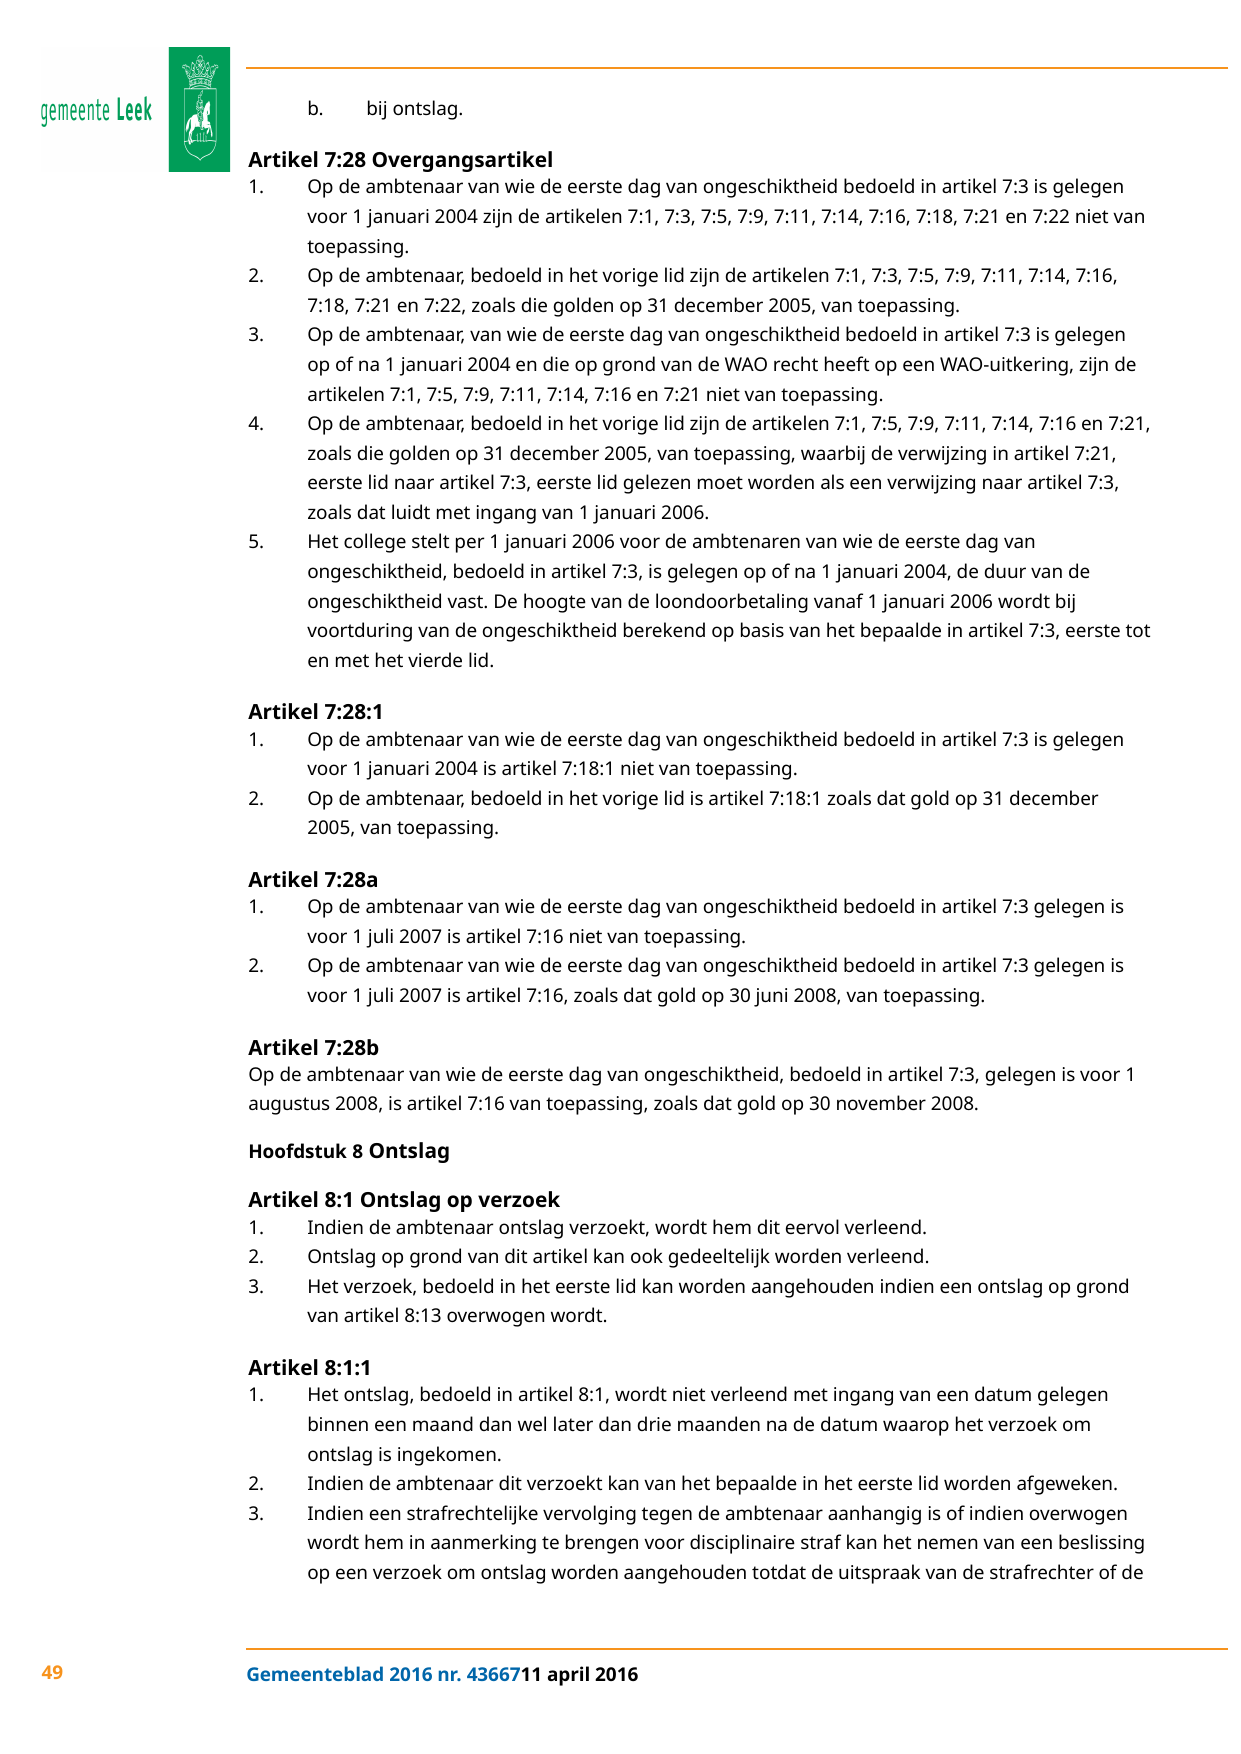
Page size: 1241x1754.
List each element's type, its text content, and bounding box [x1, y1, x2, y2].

list Op de ambtenaar, bedoeld in het vorige lid zijn de artikelen 7:1, 7:3, 7:5, 7:9, 7:11, 7:14, 7:16, 7:18, 7:21 en 7:22, zoals die golden op 31 december 2005, van toepassing. [248, 262, 1152, 318]
list Op de ambtenaar, bedoeld in het vorige lid zijn de artikelen 7:1, 7:5, 7:9, 7:11, 7:14, 7:16 en 7:21, zoals die golden op 31 december 2005, van toepassing, waarbij de verwijzing in artikel 7:21, eerste lid naar artikel 7:3, eerste lid gelezen moet worden als een verwijzing naar artikel 7:3, zoals dat luidt met ingang van 1 januari 2006. [248, 410, 1152, 525]
list Indien de ambtenaar ontslag verzoekt, wordt hem dit eervol verleend. [248, 1214, 1152, 1240]
text Artikel 7:28 Overgangsartikel [248, 145, 1152, 174]
list Op de ambtenaar van wie de eerste dag van ongeschiktheid bedoeld in artikel 7:3 is gelegen voor 1 januari 2004 is artikel 7:18:1 niet van toepassing. [248, 726, 1152, 781]
list Het verzoek, bedoeld in het eerste lid kan worden aangehouden indien een ontslag op grond van artikel 8:13 overwogen wordt. [248, 1273, 1152, 1328]
text Artikel 8:1 Ontslag op verzoek [248, 1186, 1152, 1214]
list Op de ambtenaar van wie de eerste dag van ongeschiktheid bedoeld in artikel 7:3 gelegen is voor 1 juli 2007 is artikel 7:16 niet van toepassing. [248, 893, 1152, 949]
list Op de ambtenaar, bedoeld in het vorige lid is artikel 7:18:1 zoals dat gold op 31 december 2005, van toepassing. [248, 785, 1152, 840]
text Artikel 7:28:1 [248, 697, 1152, 726]
list Het college stelt per 1 januari 2006 voor de ambtenaren van wie de eerste dag van ongeschiktheid, bedoeld in artikel 7:3, is gelegen op of na 1 januari 2004, de duur van de ongeschiktheid vast. De hoogte van de loondoorbetaling vanaf 1 januari 2006 wordt bij voortduring van de ongeschiktheid berekend op basis van het bepaalde in artikel 7:3, eerste tot en met het vierde lid. [248, 529, 1152, 673]
picture [41, 47, 231, 172]
text Hoofdstuk 8 Ontslag [248, 1136, 1152, 1165]
list Indien een strafrechtelijke vervolging tegen de ambtenaar aanhangig is of indien overwogen wordt hem in aanmerking te brengen voor disciplinaire straf kan het nemen van een beslissing op een verzoek om ontslag worden aangehouden totdat de uitspraak van de strafrechter of de [248, 1500, 1152, 1585]
text Op de ambtenaar van wie de eerste dag van ongeschiktheid, bedoeld in artikel 7:3, gelegen is voor 1 augustus 2008, is artikel 7:16 van toepassing, zoals dat gold op 30 november 2008. [248, 1061, 1152, 1116]
list Indien de ambtenaar dit verzoekt kan van het bepaalde in het eerste lid worden afgeweken. [248, 1470, 1152, 1496]
text Artikel 7:28b [248, 1033, 1152, 1061]
list Op de ambtenaar van wie de eerste dag van ongeschiktheid bedoeld in artikel 7:3 gelegen is voor 1 juli 2007 is artikel 7:16, zoals dat gold op 30 juni 2008, van toepassing. [248, 953, 1152, 1008]
text Artikel 7:28a [248, 865, 1152, 893]
list Op de ambtenaar, van wie de eerste dag van ongeschiktheid bedoeld in artikel 7:3 is gelegen op of na 1 januari 2004 en die op grond van de WAO recht heeft op een WAO-uitkering, zijn de artikelen 7:1, 7:5, 7:9, 7:11, 7:14, 7:16 en 7:21 niet van toepassing. [248, 322, 1152, 406]
text Artikel 8:1:1 [248, 1353, 1152, 1382]
list bij ontslag. [307, 95, 1152, 121]
list Ontslag op grond van dit artikel kan ook gedeeltelijk worden verleend. [248, 1243, 1152, 1269]
list Op de ambtenaar van wie de eerste dag van ongeschiktheid bedoeld in artikel 7:3 is gelegen voor 1 januari 2004 zijn de artikelen 7:1, 7:3, 7:5, 7:9, 7:11, 7:14, 7:16, 7:18, 7:21 en 7:22 niet van toepassing. [248, 174, 1152, 258]
list Het ontslag, bedoeld in artikel 8:1, wordt niet verleend met ingang van een datum gelegen binnen een maand dan wel later dan drie maanden na de datum waarop het verzoek om ontslag is ingekomen. [248, 1382, 1152, 1466]
